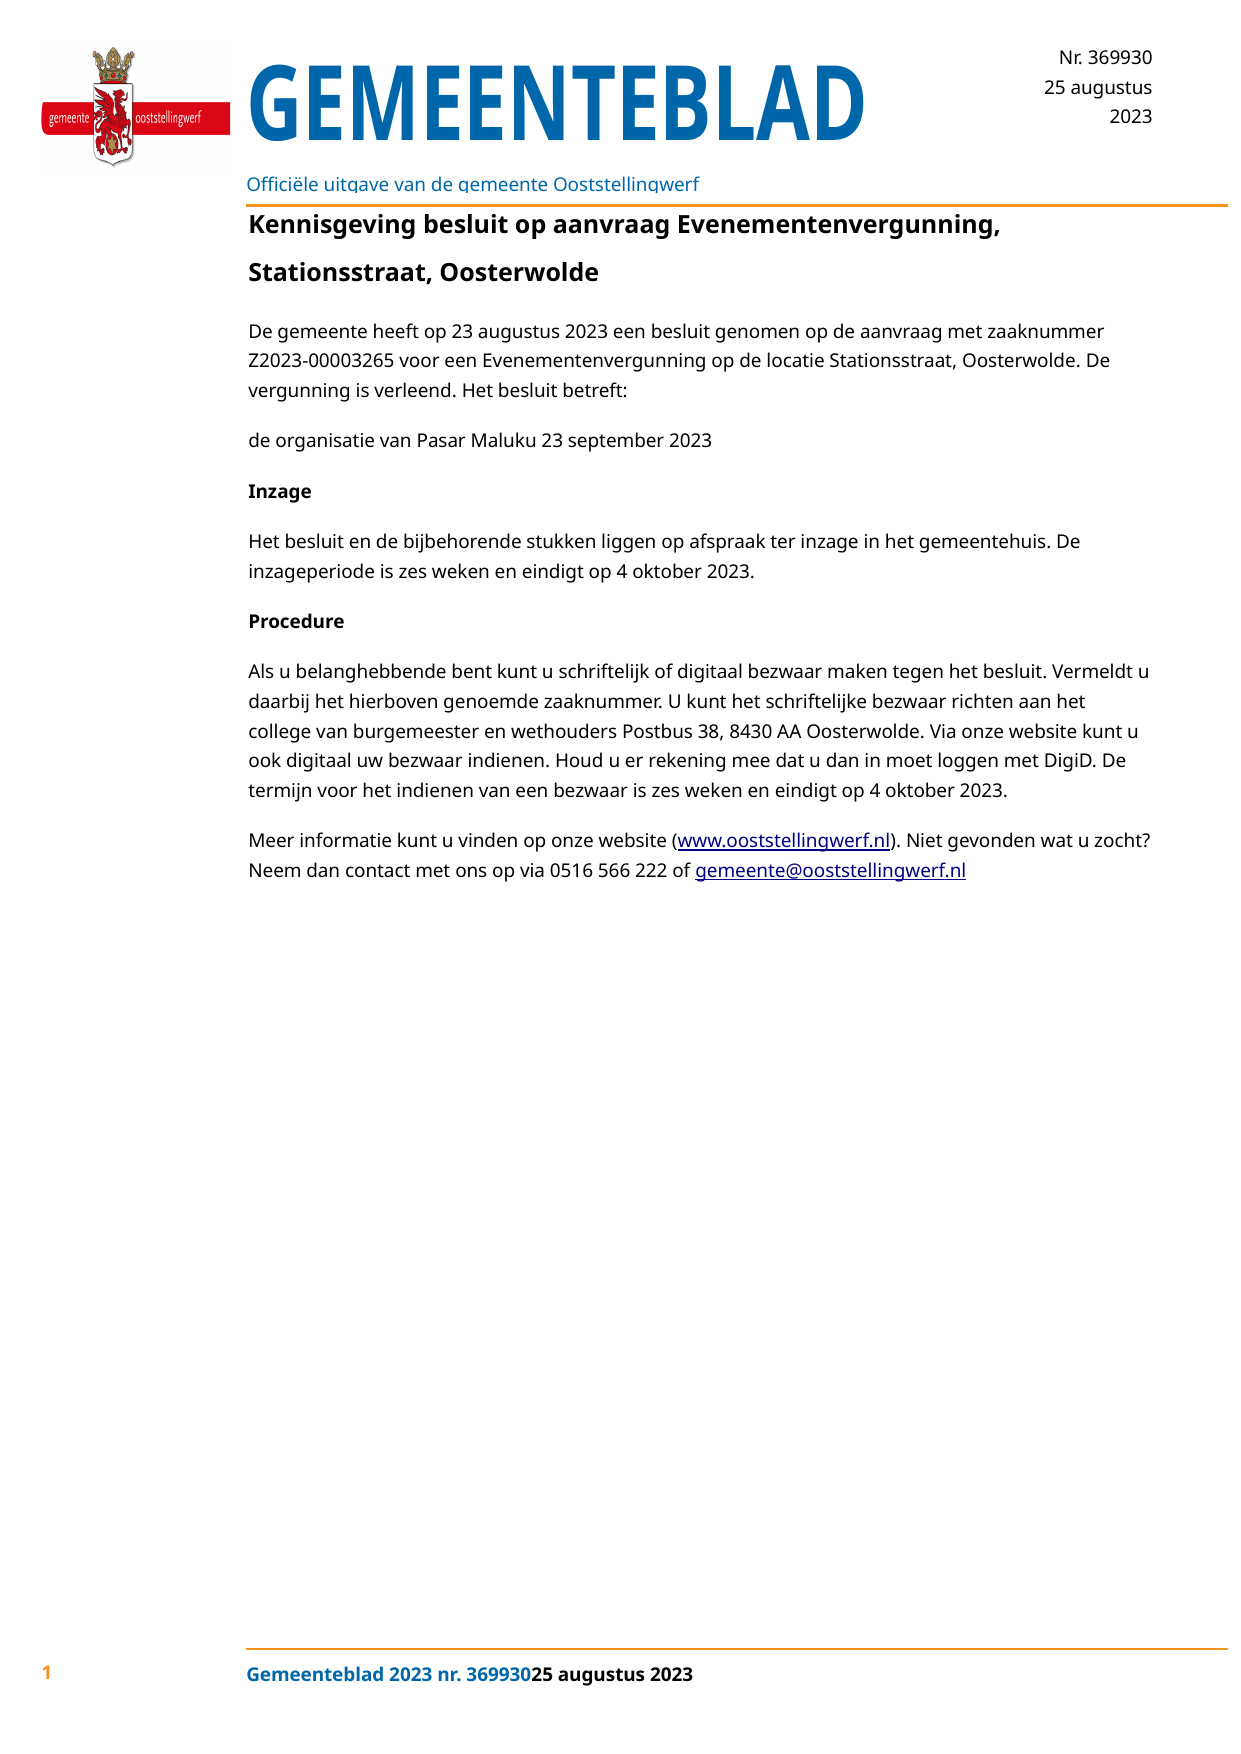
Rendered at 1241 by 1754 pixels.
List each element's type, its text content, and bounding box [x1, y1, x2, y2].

picture [41, 47, 231, 172]
text Meer informatie kunt u vinden op onze website (www.ooststellingwerf.nl). Niet gevonden wat u zocht? Neem dan contact met ons op via 0516 566 222 of gemeente@ooststellingwerf.nl [248, 827, 1152, 883]
text Als u belanghebbende bent kunt u schriftelijk of digitaal bezwaar maken tegen het besluit. Vermeldt u daarbij het hierboven genoemde zaaknummer. U kunt het schriftelijke bezwaar richten aan het college van burgemeester en wethouders Postbus 38, 8430 AA Oosterwolde. Via onze website kunt u ook digitaal uw bezwaar indienen. Houd u er rekening mee dat u dan in moet loggen met DigiD. De termijn voor het indienen van een bezwaar is zes weken en eindigt op 4 oktober 2023. [248, 659, 1152, 803]
text Het besluit en de bijbehorende stukken liggen op afspraak ter inzage in het gemeentehuis. De inzageperiode is zes weken en eindigt op 4 oktober 2023. [248, 528, 1152, 584]
text Kennisgeving besluit op aanvraag Evenementenvergunning, Stationsstraat, Oosterwolde [248, 207, 1152, 288]
text Inzage [248, 478, 1152, 504]
text de organisatie van Pasar Maluku 23 september 2023 [248, 427, 1152, 453]
text Procedure [248, 608, 1152, 634]
text De gemeente heeft op 23 augustus 2023 een besluit genomen op de aanvraag met zaaknummer Z2023-00003265 voor een Evenementenvergunning op de locatie Stationsstraat, Oosterwolde. De vergunning is verleend. Het besluit betreft: [248, 318, 1152, 403]
